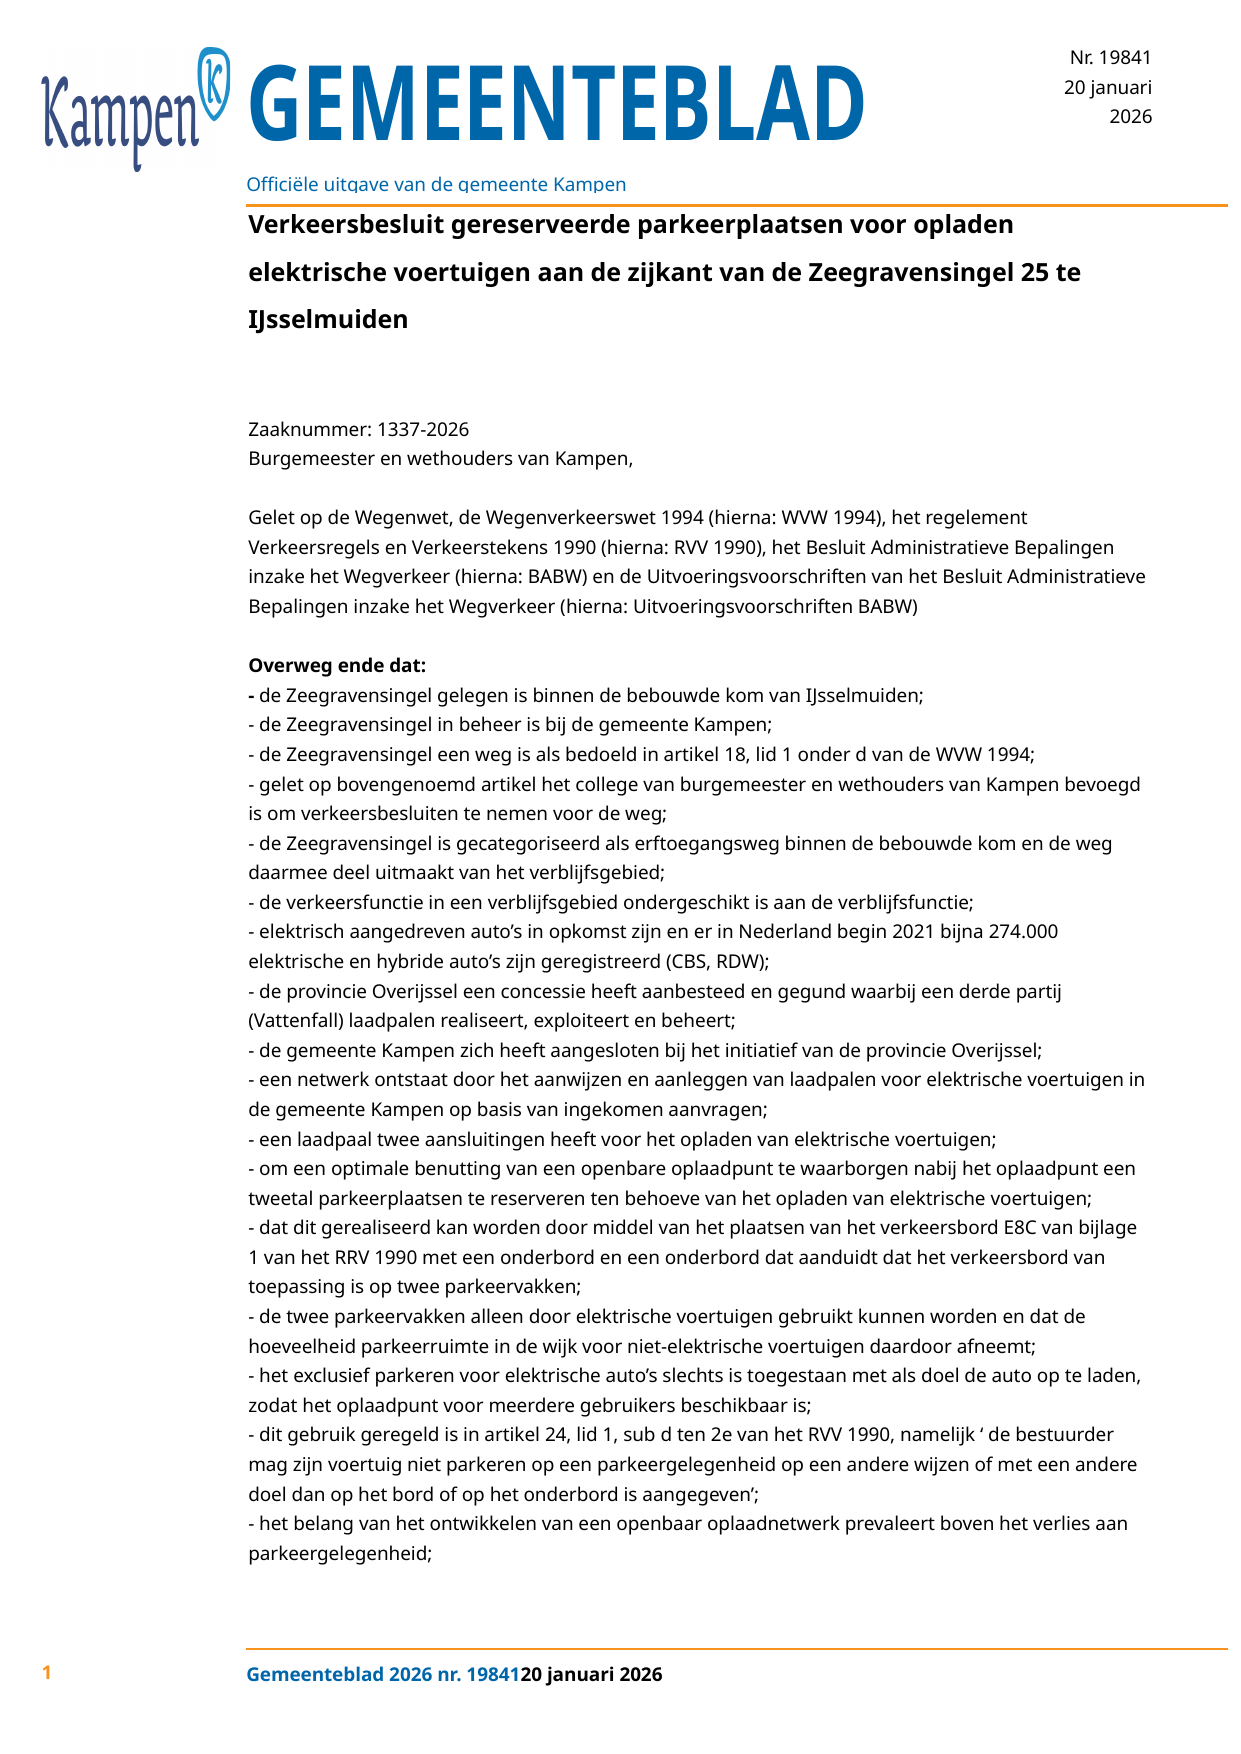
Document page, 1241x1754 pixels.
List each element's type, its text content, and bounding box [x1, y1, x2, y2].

text - om een optimale benutting van een openbare oplaadpunt te waarborgen nabij het oplaadpunt een tweetal parkeerplaatsen te reserveren ten behoeve van het opladen van elektrische voertuigen; [248, 1155, 1152, 1211]
text Zaaknummer: 1337-2026 [248, 416, 1152, 442]
text - de twee parkeervakken alleen door elektrische voertuigen gebruikt kunnen worden en dat de hoeveelheid parkeerruimte in de wijk voor niet-elektrische voertuigen daardoor afneemt; [248, 1303, 1152, 1359]
text - dat dit gerealiseerd kan worden door middel van het plaatsen van het verkeersbord E8C van bijlage 1 van het RRV 1990 met een onderbord en een onderbord dat aanduidt dat het verkeersbord van toepassing is op twee parkeervakken; [248, 1214, 1152, 1299]
text - dit gebruik geregeld is in artikel 24, lid 1, sub d ten 2e van het RVV 1990, namelijk ‘ de bestuurder mag zijn voertuig niet parkeren op een parkeergelegenheid op een andere wijzen of met een andere doel dan op het bord of op het onderbord is aangegeven’; [248, 1422, 1152, 1507]
text - de Zeegravensingel gelegen is binnen de bebouwde kom van IJsselmuiden; [248, 682, 1152, 708]
text - een netwerk ontstaat door het aanwijzen en aanleggen van laadpalen voor elektrische voertuigen in de gemeente Kampen op basis van ingekomen aanvragen; [248, 1067, 1152, 1122]
text Verkeersbesluit gereserveerde parkeerplaatsen voor opladen elektrische voertuigen aan de zijkant van de Zeegravensingel 25 te IJsselmuiden [248, 207, 1152, 336]
text - gelet op bovengenoemd artikel het college van burgemeester en wethouders van Kampen bevoegd is om verkeersbesluiten te nemen voor de weg; [248, 771, 1152, 826]
text - het belang van het ontwikkelen van een openbaar oplaadnetwerk prevaleert boven het verlies aan parkeergelegenheid; [248, 1510, 1152, 1566]
text - een laadpaal twee aansluitingen heeft voor het opladen van elektrische voertuigen; [248, 1126, 1152, 1152]
text - het exclusief parkeren voor elektrische auto’s slechts is toegestaan met als doel de auto op te laden, zodat het oplaadpunt voor meerdere gebruikers beschikbaar is; [248, 1362, 1152, 1418]
text Burgemeester en wethouders van Kampen, [248, 445, 1152, 471]
text - de Zeegravensingel in beheer is bij de gemeente Kampen; [248, 712, 1152, 737]
text - elektrisch aangedreven auto’s in opkomst zijn en er in Nederland begin 2021 bijna 274.000 elektrische en hybride auto’s zijn geregistreerd (CBS, RDW); [248, 919, 1152, 974]
text - de Zeegravensingel is gecategoriseerd als erftoegangsweg binnen de bebouwde kom en de weg daarmee deel uitmaakt van het verblijfsgebied; [248, 830, 1152, 885]
text Overweg ende dat: [248, 652, 1152, 678]
picture [41, 47, 231, 172]
text - de verkeersfunctie in een verblijfsgebied ondergeschikt is aan de verblijfsfunctie; [248, 889, 1152, 915]
text - de provincie Overijssel een concessie heeft aanbesteed en gegund waarbij een derde partij (Vattenfall) laadpalen realiseert, exploiteert en beheert; [248, 978, 1152, 1033]
text - de gemeente Kampen zich heeft aangesloten bij het initiatief van de provincie Overijssel; [248, 1037, 1152, 1063]
text Gelet op de Wegenwet, de Wegenverkeerswet 1994 (hierna: WVW 1994), het regelement Verkeersregels en Verkeerstekens 1990 (hierna: RVV 1990), het Besluit Administratieve Bepalingen inzake het Wegverkeer (hierna: BABW) en de Uitvoeringsvoorschriften van het Besluit Administratieve Bepalingen inzake het Wegverkeer (hierna: Uitvoeringsvoorschriften BABW) [248, 504, 1152, 619]
text - de Zeegravensingel een weg is als bedoeld in artikel 18, lid 1 onder d van de WVW 1994; [248, 741, 1152, 767]
